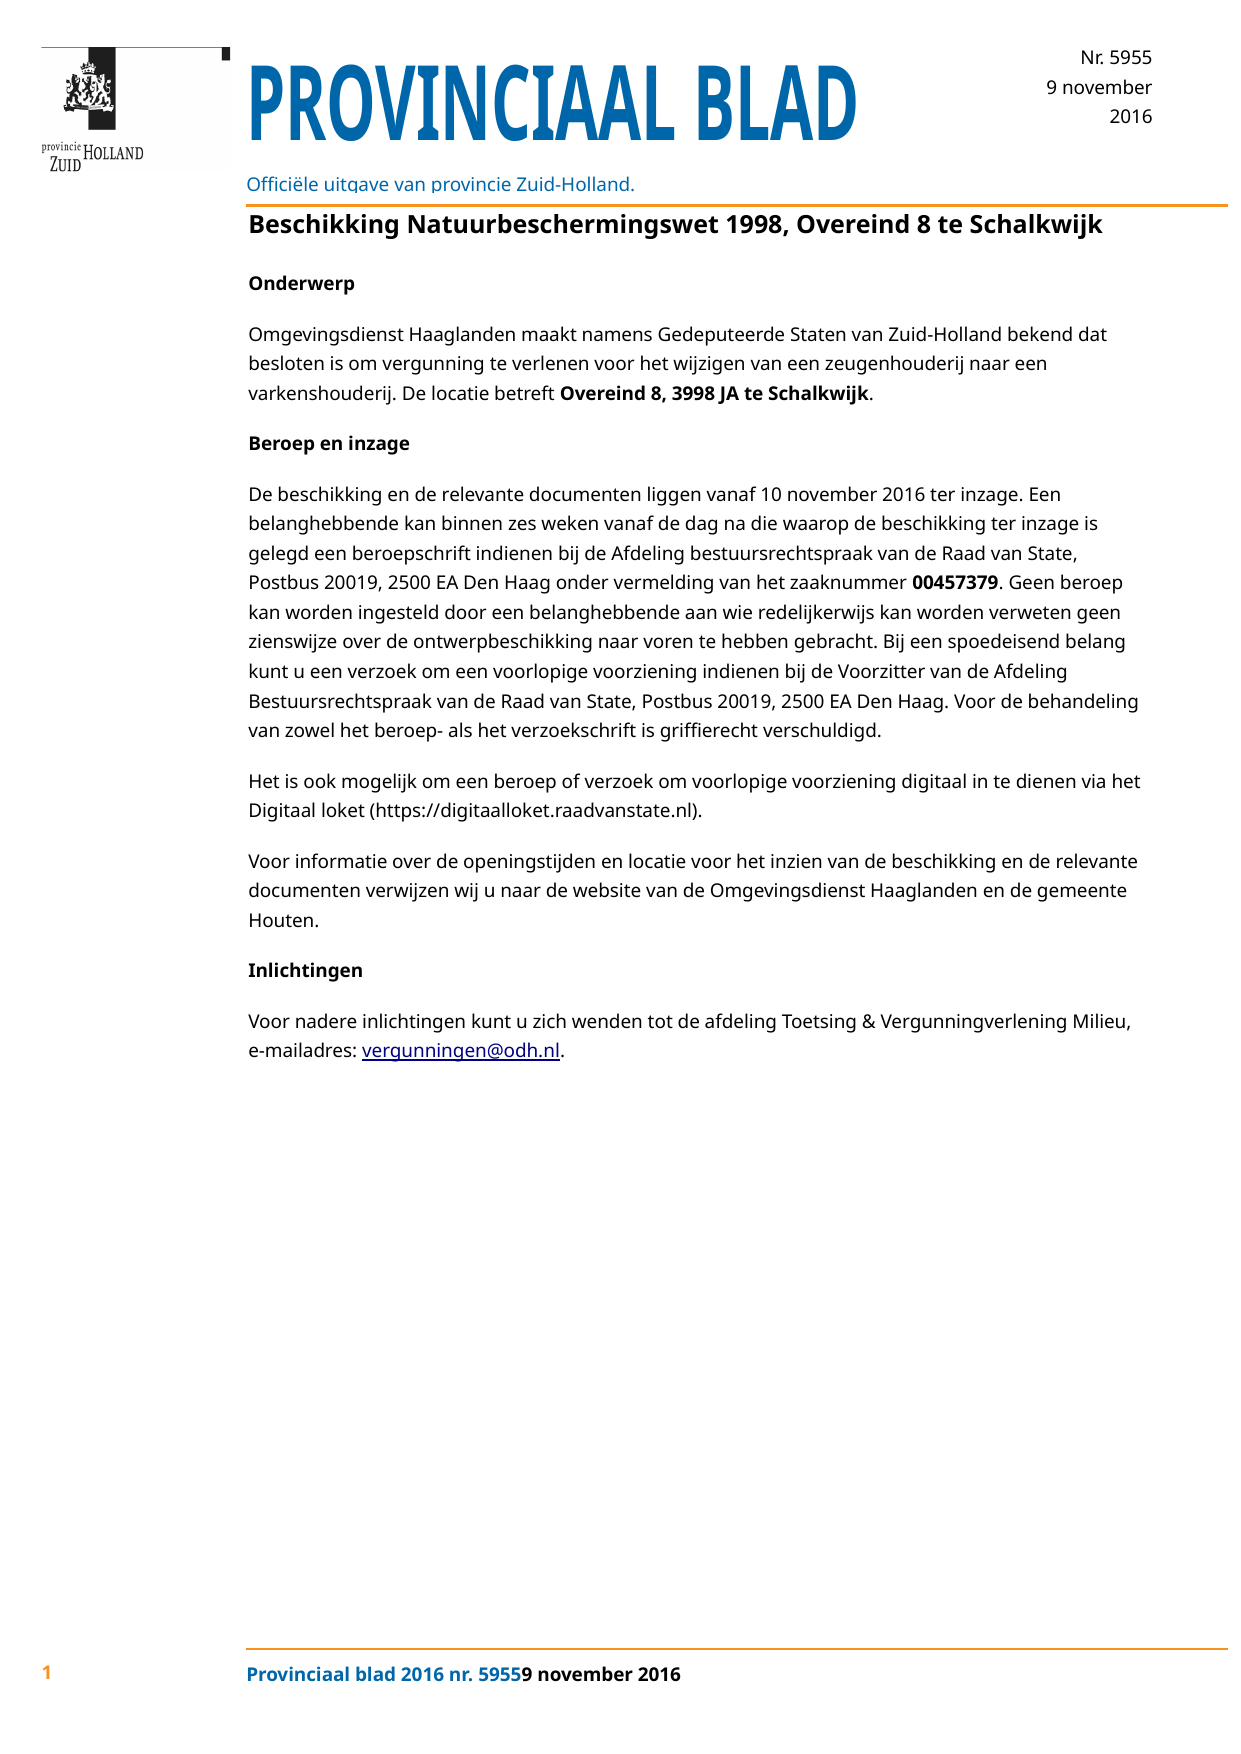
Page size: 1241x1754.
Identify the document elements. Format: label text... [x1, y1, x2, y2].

text Omgevingsdienst Haaglanden maakt namens Gedeputeerde Staten van Zuid-Holland bekend dat besloten is om vergunning te verlenen voor het wijzigen van een zeugenhouderij naar een varkenshouderij. De locatie betreft Overeind 8, 3998 JA te Schalkwijk. [248, 321, 1152, 406]
text De beschikking en de relevante documenten liggen vanaf 10 november 2016 ter inzage. Een belanghebbende kan binnen zes weken vanaf de dag na die waarop de beschikking ter inzage is gelegd een beroepschrift indienen bij de Afdeling bestuursrechtspraak van de Raad van State, Postbus 20019, 2500 EA Den Haag onder vermelding van het zaaknummer 00457379. Geen beroep kan worden ingesteld door een belanghebbende aan wie redelijkerwijs kan worden verweten geen zienswijze over de ontwerpbeschikking naar voren te hebben gebracht. Bij een spoedeisend belang kunt u een verzoek om een voorlopige voorziening indienen bij de Voorzitter van de Afdeling Bestuursrechtspraak van de Raad van State, Postbus 20019, 2500 EA Den Haag. Voor de behandeling van zowel het beroep- als het verzoekschrift is griffierecht verschuldigd. [248, 481, 1152, 743]
text Het is ook mogelijk om een beroep of verzoek om voorlopige voorziening digitaal in te dienen via het Digitaal loket (https://digitaalloket.raadvanstate.nl). [248, 768, 1152, 823]
text Voor informatie over de openingstijden en locatie voor het inzien van de beschikking en de relevante documenten verwijzen wij u naar de website van de Omgevingsdienst Haaglanden en de gemeente Houten. [248, 848, 1152, 933]
text Voor nadere inlichtingen kunt u zich wenden tot de afdeling Toetsing & Vergunningverlening Milieu, e-mailadres: vergunningen@odh.nl. [248, 1008, 1152, 1063]
text Beroep en inzage [248, 430, 1152, 456]
picture [41, 47, 231, 172]
text Onderwerp [248, 270, 1152, 296]
text Inlichtingen [248, 957, 1152, 983]
text Beschikking Natuurbeschermingswet 1998, Overeind 8 te Schalkwijk [248, 207, 1152, 241]
